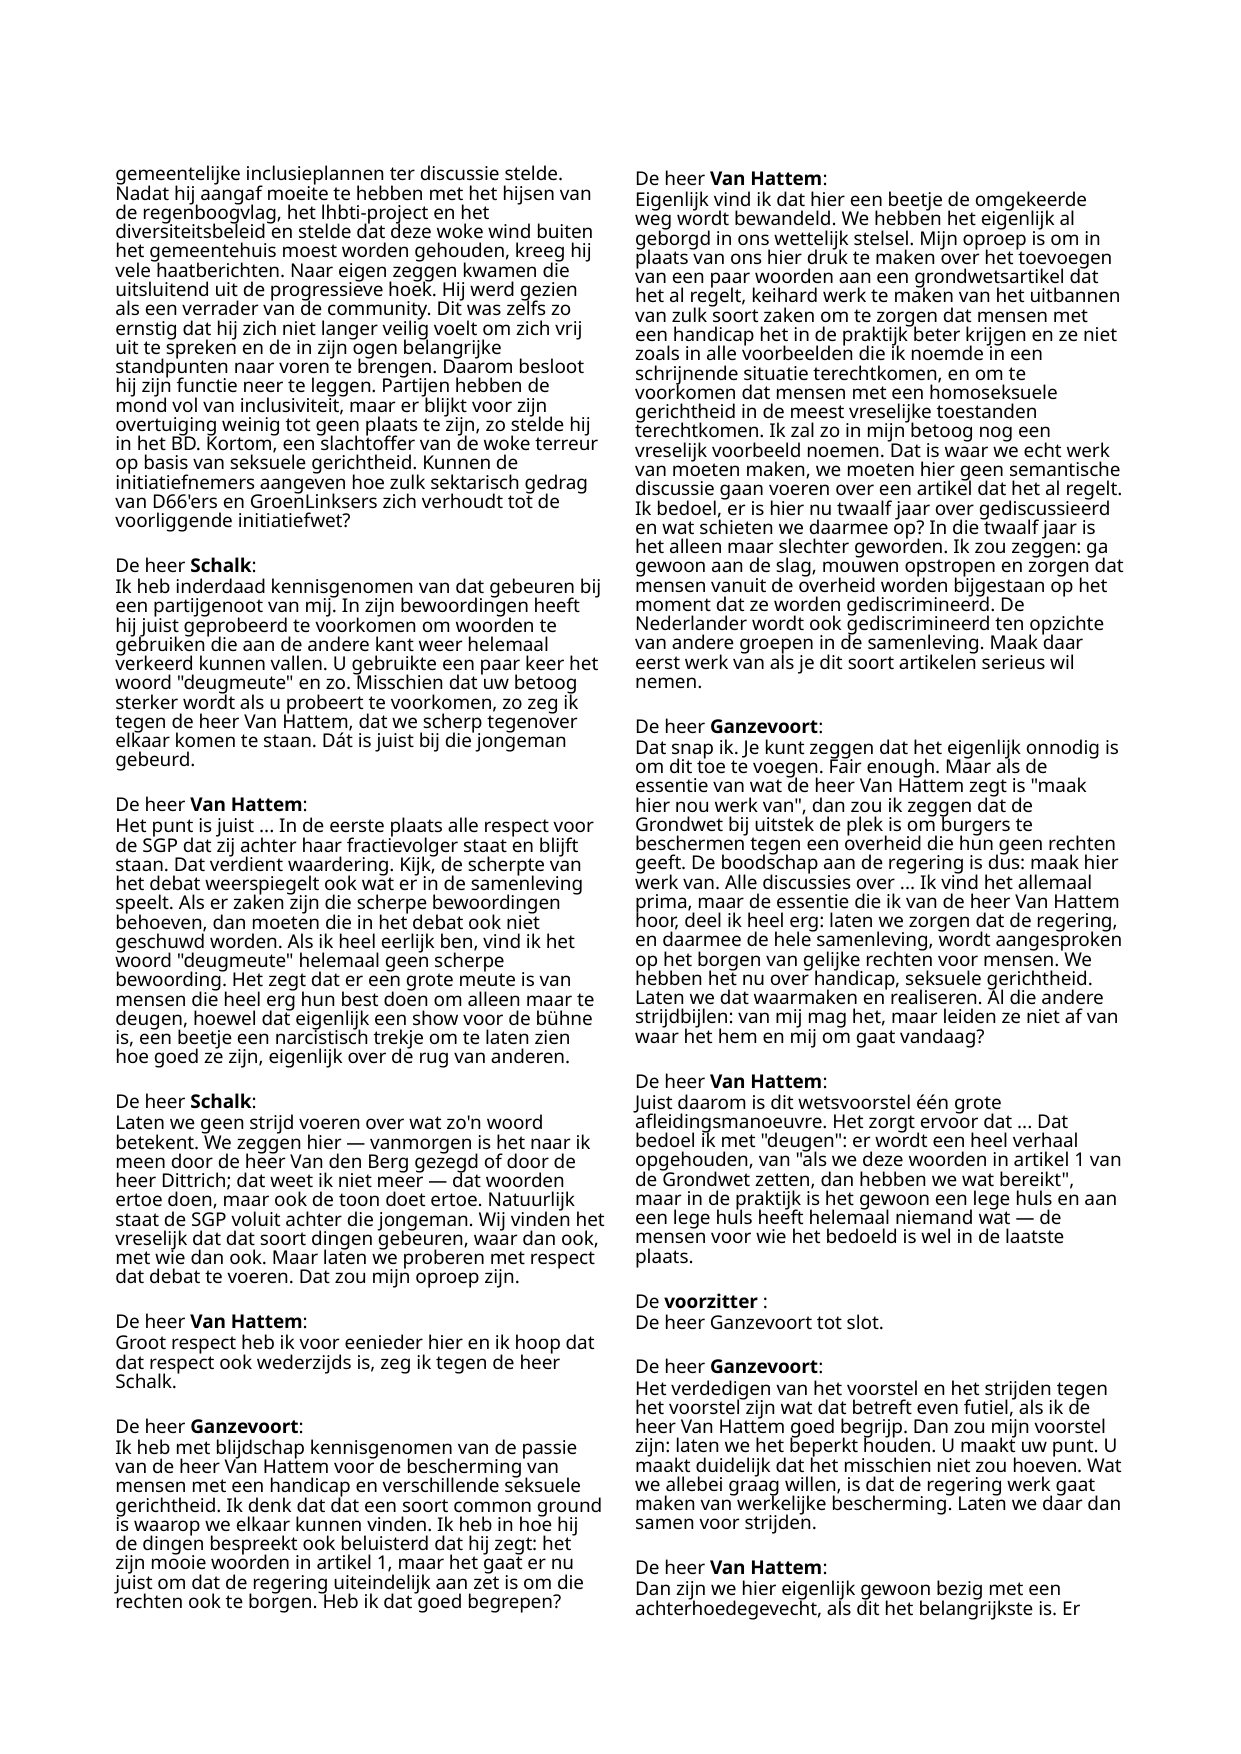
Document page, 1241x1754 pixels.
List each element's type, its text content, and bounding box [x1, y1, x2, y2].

text De heer Ganzevoort: [635, 1354, 1125, 1379]
text De heer Ganzevoort: [115, 1413, 605, 1439]
text Ik heb inderdaad kennisgenomen van dat gebeuren bij een partijgenoot van mij. In zijn bewoordingen heeft hij juist geprobeerd te voorkomen om woorden te gebruiken die aan de andere kant weer helemaal verkeerd kunnen vallen. U gebruikte een paar keer het woord "deugmeute" en zo. Misschien dat uw betoog sterker wordt als u probeert te voorkomen, zo zeg ik tegen de heer Van Hattem, dat we scherp tegenover elkaar komen te staan. Dát is juist bij die jongeman gebeurd. [115, 578, 605, 771]
text De heer Van Hattem: [115, 792, 605, 817]
text Eigenlijk vind ik dat hier een beetje de omgekeerde weg wordt bewandeld. We hebben het eigenlijk al geborgd in ons wettelijk stelsel. Mijn oproep is om in plaats van ons hier druk te maken over het toevoegen van een paar woorden aan een grondwetsartikel dat het al regelt, keihard werk te maken van het uitbannen van zulk soort zaken om te zorgen dat mensen met een handicap het in de praktijk beter krijgen en ze niet zoals in alle voorbeelden die ik noemde in een schrijnende situatie terechtkomen, en om te voorkomen dat mensen met een homoseksuele gerichtheid in de meest vreselijke toestanden terechtkomen. Ik zal zo in mijn betoog nog een vreselijk voorbeeld noemen. Dat is waar we echt werk van moeten maken, we moeten hier geen semantische discussie gaan voeren over een artikel dat het al regelt. Ik bedoel, er is hier nu twaalf jaar over gediscussieerd en wat schieten we daarmee op? In die twaalf jaar is het alleen maar slechter geworden. Ik zou zeggen: ga gewoon aan de slag, mouwen opstropen en zorgen dat mensen vanuit de overheid worden bijgestaan op het moment dat ze worden gediscrimineerd. De Nederlander wordt ook gediscrimineerd ten opzichte van andere groepen in de samenleving. Maak daar eerst werk van als je dit soort artikelen serieus wil nemen. [635, 191, 1125, 692]
text De heer Van Hattem: [635, 165, 1125, 191]
text De heer Van Hattem: [115, 1309, 605, 1334]
text gemeentelijke inclusieplannen ter discussie stelde. Nadat hij aangaf moeite te hebben met het hijsen van de regenboogvlag, het lhbti-project en het diversiteitsbeleid en stelde dat deze woke wind buiten het gemeentehuis moest worden gehouden, kreeg hij vele haatberichten. Naar eigen zeggen kwamen die uitsluitend uit de progressieve hoek. Hij werd gezien als een verrader van de community. Dit was zelfs zo ernstig dat hij zich niet langer veilig voelt om zich vrij uit te spreken en de in zijn ogen belangrijke standpunten naar voren te brengen. Daarom besloot hij zijn functie neer te leggen. Partijen hebben de mond vol van inclusiviteit, maar er blijkt voor zijn overtuiging weinig tot geen plaats te zijn, zo stelde hij in het BD. Kortom, een slachtoffer van de woke terreur op basis van seksuele gerichtheid. Kunnen de initiatiefnemers aangeven hoe zulk sektarisch gedrag van D66'ers en GroenLinksers zich verhoudt tot de voorliggende initiatiefwet? [115, 165, 605, 531]
text Dan zijn we hier eigenlijk gewoon bezig met een achterhoedegevecht, als dit het belangrijkste is. Er [635, 1580, 1125, 1619]
text Laten we geen strijd voeren over wat zo'n woord betekent. We zeggen hier — vanmorgen is het naar ik meen door de heer Van den Berg gezegd of door de heer Dittrich; dat weet ik niet meer — dat woorden ertoe doen, maar ook de toon doet ertoe. Natuurlijk staat de SGP voluit achter die jongeman. Wij vinden het vreselijk dat dat soort dingen gebeuren, waar dan ook, met wie dan ook. Maar laten we proberen met respect dat debat te voeren. Dat zou mijn oproep zijn. [115, 1114, 605, 1288]
text Groot respect heb ik voor eenieder hier en ik hoop dat dat respect ook wederzijds is, zeg ik tegen de heer Schalk. [115, 1334, 605, 1392]
text De voorzitter : [635, 1288, 1125, 1314]
text De heer Schalk: [115, 552, 605, 578]
text De heer Van Hattem: [635, 1554, 1125, 1580]
text De heer Schalk: [115, 1089, 605, 1114]
text De heer Ganzevoort: [635, 713, 1125, 739]
text Het verdedigen van het voorstel en het strijden tegen het voorstel zijn wat dat betreft even futiel, als ik de heer Van Hattem goed begrijp. Dan zou mijn voorstel zijn: laten we het beperkt houden. U maakt uw punt. U maakt duidelijk dat het misschien niet zou hoeven. Wat we allebei graag willen, is dat de regering werk gaat maken van werkelijke bescherming. Laten we daar dan samen voor strijden. [635, 1379, 1125, 1534]
text Juist daarom is dit wetsvoorstel één grote afleidingsmanoeuvre. Het zorgt ervoor dat ... Dat bedoel ik met "deugen": er wordt een heel verhaal opgehouden, van "als we deze woorden in artikel 1 van de Grondwet zetten, dan hebben we wat bereikt", maar in de praktijk is het gewoon een lege huls en aan een lege huls heeft helemaal niemand wat — de mensen voor wie het bedoeld is wel in de laatste plaats. [635, 1094, 1125, 1267]
text Het punt is juist ... In de eerste plaats alle respect voor de SGP dat zij achter haar fractievolger staat en blijft staan. Dat verdient waardering. Kijk, de scherpte van het debat weerspiegelt ook wat er in de samenleving speelt. Als er zaken zijn die scherpe bewoordingen behoeven, dan moeten die in het debat ook niet geschuwd worden. Als ik heel eerlijk ben, vind ik het woord "deugmeute" helemaal geen scherpe bewoording. Het zegt dat er een grote meute is van mensen die heel erg hun best doen om alleen maar te deugen, hoewel dat eigenlijk een show voor de bühne is, een beetje een narcistisch trekje om te laten zien hoe goed ze zijn, eigenlijk over de rug van anderen. [115, 817, 605, 1068]
text De heer Ganzevoort tot slot. [635, 1314, 1125, 1333]
text Dat snap ik. Je kunt zeggen dat het eigenlijk onnodig is om dit toe te voegen. Fair enough. Maar als de essentie van wat de heer Van Hattem zegt is "maak hier nou werk van", dan zou ik zeggen dat de Grondwet bij uitstek de plek is om burgers te beschermen tegen een overheid die hun geen rechten geeft. De boodschap aan de regering is dus: maak hier werk van. Alle discussies over ... Ik vind het allemaal prima, maar de essentie die ik van de heer Van Hattem hoor, deel ik heel erg: laten we zorgen dat de regering, en daarmee de hele samenleving, wordt aangesproken op het borgen van gelijke rechten voor mensen. We hebben het nu over handicap, seksuele gerichtheid. Laten we dat waarmaken en realiseren. Al die andere strijdbijlen: van mij mag het, maar leiden ze niet af van waar het hem en mij om gaat vandaag? [635, 739, 1125, 1047]
text Ik heb met blijdschap kennisgenomen van de passie van de heer Van Hattem voor de bescherming van mensen met een handicap en verschillende seksuele gerichtheid. Ik denk dat dat een soort common ground is waarop we elkaar kunnen vinden. Ik heb in hoe hij de dingen bespreekt ook beluisterd dat hij zegt: het zijn mooie woorden in artikel 1, maar het gaat er nu juist om dat de regering uiteindelijk aan zet is om die rechten ook te borgen. Heb ik dat goed begrepen? [115, 1439, 605, 1612]
text De heer Van Hattem: [635, 1068, 1125, 1094]
